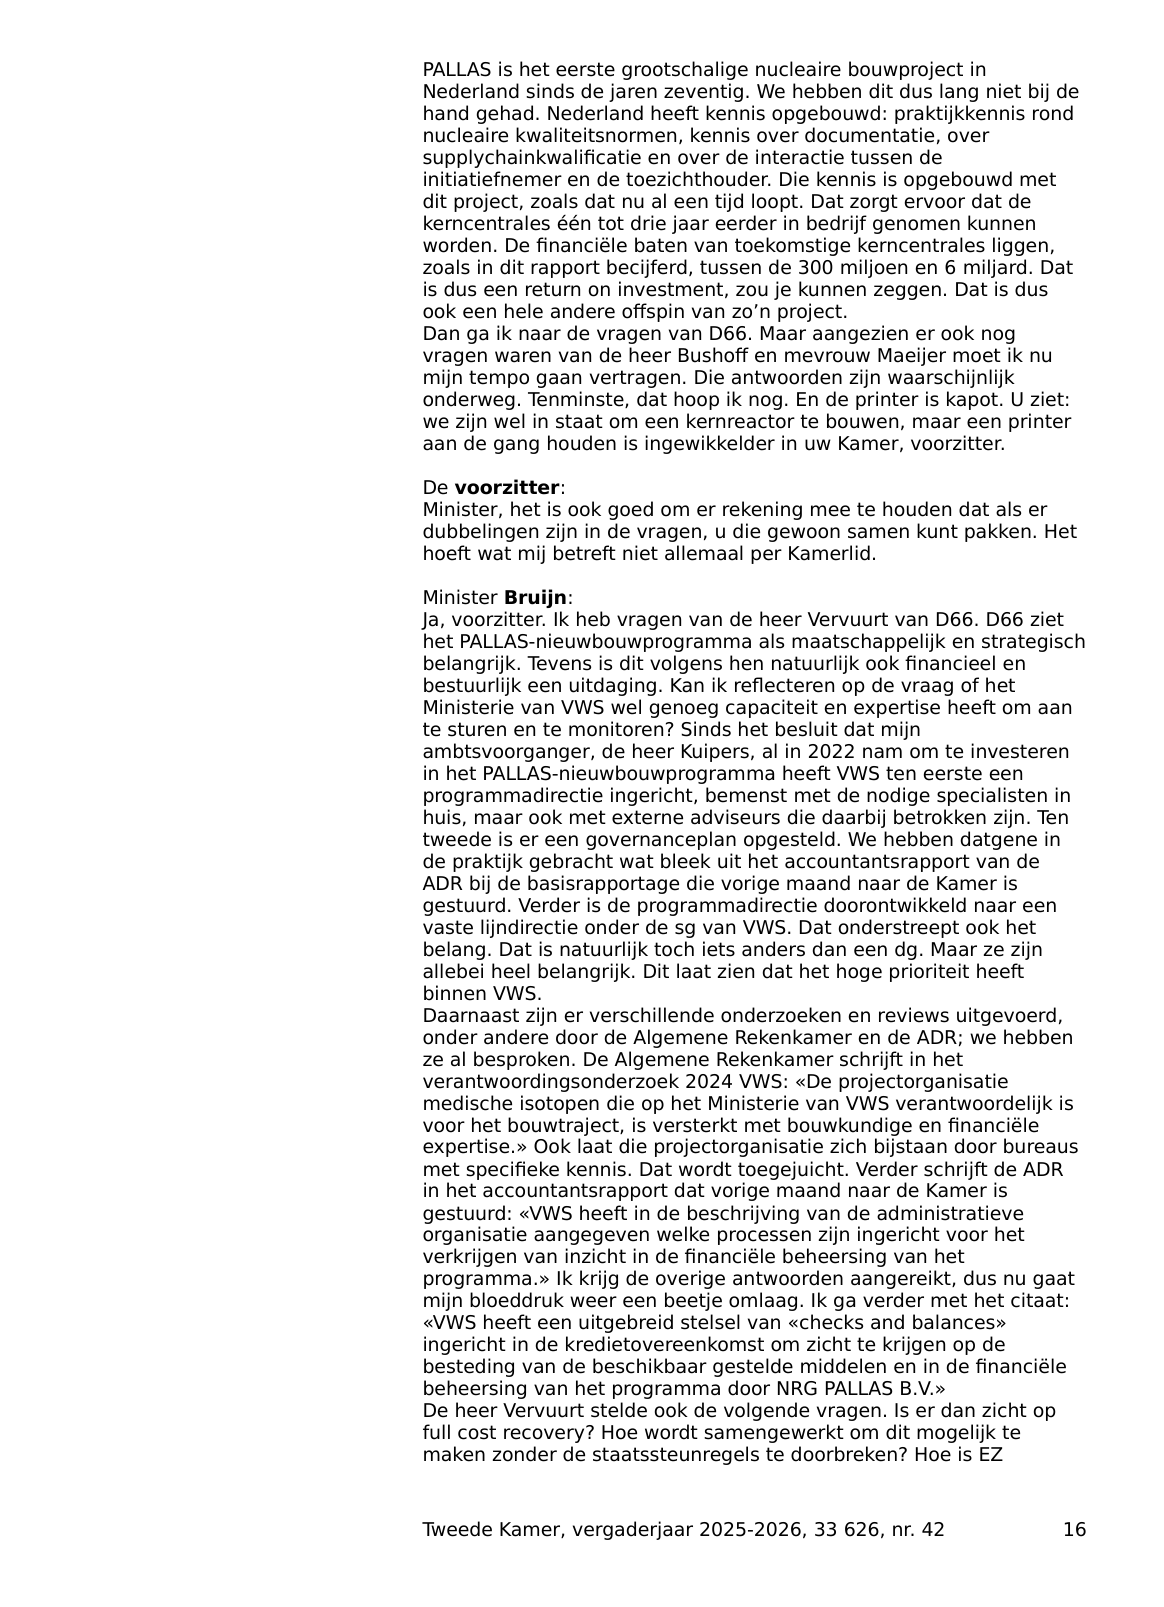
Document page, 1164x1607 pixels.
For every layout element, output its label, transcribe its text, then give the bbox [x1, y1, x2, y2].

text PALLAS is het eerste grootschalige nucleaire bouwproject in Nederland sinds de jaren zeventig. We hebben dit dus lang niet bij de hand gehad. Nederland heeft kennis opgebouwd: praktijkkennis rond nucleaire kwaliteitsnormen, kennis over documentatie, over supplychainkwalificatie en over de interactie tussen de initiatiefnemer en de toezichthouder. Die kennis is opgebouwd met dit project, zoals dat nu al een tijd loopt. Dat zorgt ervoor dat de kerncentrales één tot drie jaar eerder in bedrijf genomen kunnen worden. De financiële baten van toekomstige kerncentrales liggen, zoals in dit rapport becijferd, tussen de 300 miljoen en 6 miljard. Dat is dus een return on investment, zou je kunnen zeggen. Dat is dus ook een hele andere offspin van zo’n project. [422, 59, 1087, 323]
text Dan ga ik naar de vragen van D66. Maar aangezien er ook nog vragen waren van de heer Bushoff en mevrouw Maeijer moet ik nu mijn tempo gaan vertragen. Die antwoorden zijn waarschijnlijk onderweg. Tenminste, dat hoop ik nog. En de printer is kapot. U ziet: we zijn wel in staat om een kernreactor te bouwen, maar een printer aan de gang houden is ingewikkelder in uw Kamer, voorzitter. [422, 323, 1087, 455]
text De heer Vervuurt stelde ook de volgende vragen. Is er dan zicht op full cost recovery? Hoe wordt samengewerkt om dit mogelijk te maken zonder de staatssteunregels te doorbreken? Hoe is EZ [422, 1400, 1087, 1466]
text Minister Bruijn: [422, 587, 1087, 609]
text Ja, voorzitter. Ik heb vragen van de heer Vervuurt van D66. D66 ziet het PALLAS-nieuwbouwprogramma als maatschappelijk en strategisch belangrijk. Tevens is dit volgens hen natuurlijk ook financieel en bestuurlijk een uitdaging. Kan ik reflecteren op de vraag of het Ministerie van VWS wel genoeg capaciteit en expertise heeft om aan te sturen en te monitoren? Sinds het besluit dat mijn ambtsvoorganger, de heer Kuipers, al in 2022 nam om te investeren in het PALLAS-nieuwbouwprogramma heeft VWS ten eerste een programmadirectie ingericht, bemenst met de nodige specialisten in huis, maar ook met externe adviseurs die daarbij betrokken zijn. Ten tweede is er een governanceplan opgesteld. We hebben datgene in de praktijk gebracht wat bleek uit het accountantsrapport van de ADR bij de basisrapportage die vorige maand naar de Kamer is gestuurd. Verder is de programmadirectie doorontwikkeld naar een vaste lijndirectie onder de sg van VWS. Dat onderstreept ook het belang. Dat is natuurlijk toch iets anders dan een dg. Maar ze zijn allebei heel belangrijk. Dit laat zien dat het hoge prioriteit heeft binnen VWS. [422, 609, 1087, 1004]
text Daarnaast zijn er verschillende onderzoeken en reviews uitgevoerd, onder andere door de Algemene Rekenkamer en de ADR; we hebben ze al besproken. De Algemene Rekenkamer schrijft in het verantwoordingsonderzoek 2024 VWS: «De projectorganisatie medische isotopen die op het Ministerie van VWS verantwoordelijk is voor het bouwtraject, is versterkt met bouwkundige en financiële expertise.» Ook laat die projectorganisatie zich bijstaan door bureaus met specifieke kennis. Dat wordt toegejuicht. Verder schrijft de ADR in het accountantsrapport dat vorige maand naar de Kamer is gestuurd: «VWS heeft in de beschrijving van de administratieve organisatie aangegeven welke processen zijn ingericht voor het verkrijgen van inzicht in de financiële beheersing van het programma.» Ik krijg de overige antwoorden aangereikt, dus nu gaat mijn bloeddruk weer een beetje omlaag. Ik ga verder met het citaat: «VWS heeft een uitgebreid stelsel van «checks and balances» ingericht in de kredietovereenkomst om zicht te krijgen op de besteding van de beschikbaar gestelde middelen en in de financiële beheersing van het programma door NRG PALLAS B.V.» [422, 1004, 1087, 1400]
text De voorzitter: [422, 477, 1087, 499]
text Minister, het is ook goed om er rekening mee te houden dat als er dubbelingen zijn in de vragen, u die gewoon samen kunt pakken. Het hoeft wat mij betreft niet allemaal per Kamerlid. [422, 499, 1087, 565]
